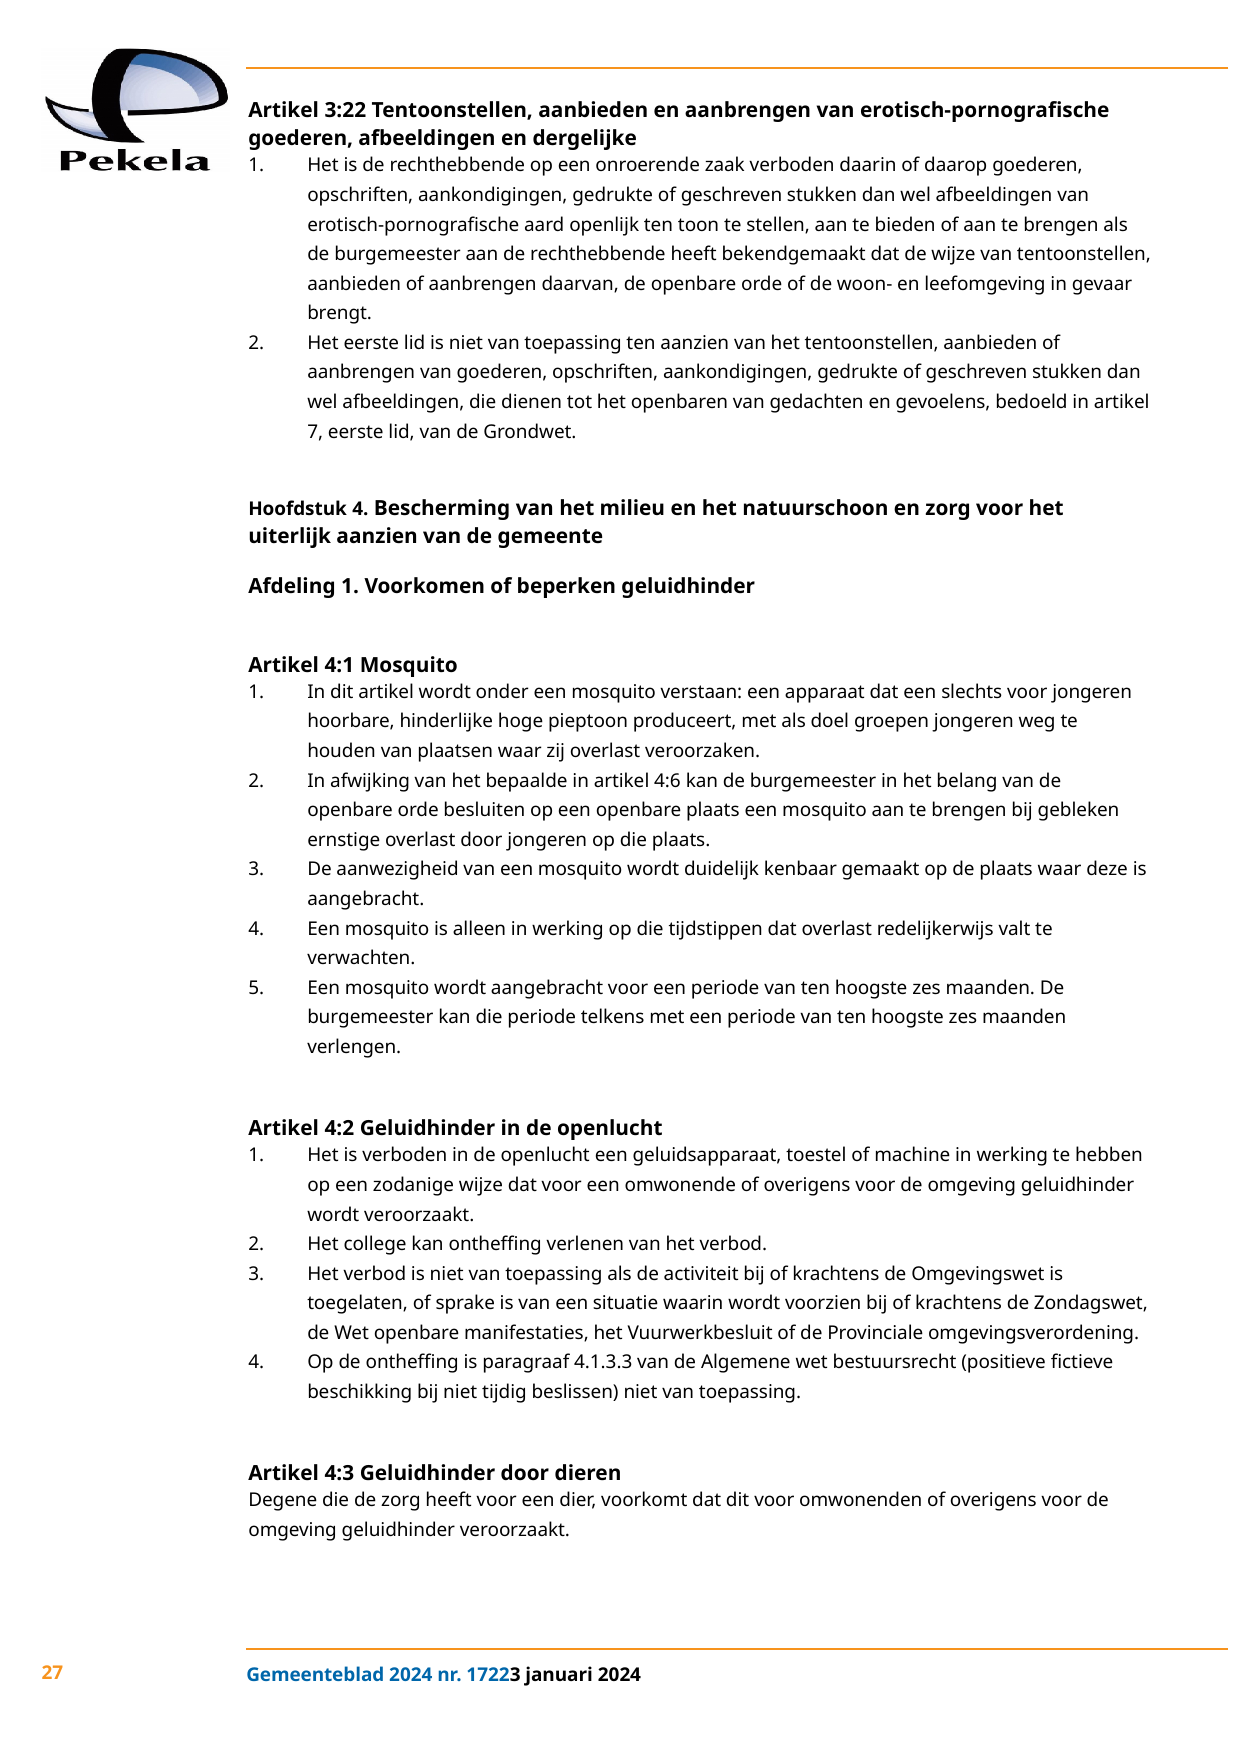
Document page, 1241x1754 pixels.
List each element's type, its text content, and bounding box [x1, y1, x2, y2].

text Artikel 3:22 Tentoonstellen, aanbieden en aanbrengen van erotisch-pornografische goederen, afbeeldingen en dergelijke [248, 95, 1152, 152]
text Degene die de zorg heeft voor een dier, voorkomt dat dit voor omwonenden of overigens voor de omgeving geluidhinder veroorzaakt. [248, 1487, 1152, 1542]
list Het is de rechthebbende op een onroerende zaak verboden daarin of daarop goederen, opschriften, aankondigingen, gedrukte of geschreven stukken dan wel afbeeldingen van erotisch-pornografische aard openlijk ten toon te stellen, aan te bieden of aan te brengen als de burgemeester aan de rechthebbende heeft bekendgemaakt dat de wijze van tentoonstellen, aanbieden of aanbrengen daarvan, de openbare orde of de woon- en leefomgeving in gevaar brengt. [248, 152, 1152, 325]
list In afwijking van het bepaalde in artikel 4:6 kan de burgemeester in het belang van de openbare orde besluiten op een openbare plaats een mosquito aan te brengen bij gebleken ernstige overlast door jongeren op die plaats. [248, 767, 1152, 852]
text Artikel 4:1 Mosquito [248, 650, 1152, 678]
text Artikel 4:3 Geluidhinder door dieren [248, 1458, 1152, 1487]
text Hoofdstuk 4. Bescherming van het milieu en het natuurschoon en zorg voor het uiterlijk aanzien van de gemeente [248, 493, 1152, 550]
list Op de ontheffing is paragraaf 4.1.3.3 van de Algemene wet bestuursrecht (positieve fictieve beschikking bij niet tijdig beslissen) niet van toepassing. [248, 1349, 1152, 1404]
text Artikel 4:2 Geluidhinder in de openlucht [248, 1113, 1152, 1142]
picture [41, 47, 231, 172]
list Een mosquito wordt aangebracht voor een periode van ten hoogste zes maanden. De burgemeester kan die periode telkens met een periode van ten hoogste zes maanden verlengen. [248, 974, 1152, 1059]
list Het eerste lid is niet van toepassing ten aanzien van het tentoonstellen, aanbieden of aanbrengen van goederen, opschriften, aankondigingen, gedrukte of geschreven stukken dan wel afbeeldingen, die dienen tot het openbaren van gedachten en gevoelens, bedoeld in artikel 7, eerste lid, van de Grondwet. [248, 329, 1152, 444]
list Een mosquito is alleen in werking op die tijdstippen dat overlast redelijkerwijs valt te verwachten. [248, 915, 1152, 970]
list Het is verboden in de openlucht een geluidsapparaat, toestel of machine in werking te hebben op een zodanige wijze dat voor een omwonende of overigens voor de omgeving geluidhinder wordt veroorzaakt. [248, 1142, 1152, 1226]
list In dit artikel wordt onder een mosquito verstaan: een apparaat dat een slechts voor jongeren hoorbare, hinderlijke hoge pieptoon produceert, met als doel groepen jongeren weg te houden van plaatsen waar zij overlast veroorzaken. [248, 678, 1152, 763]
list Het college kan ontheffing verlenen van het verbod. [248, 1230, 1152, 1256]
list Het verbod is niet van toepassing als de activiteit bij of krachtens de Omgevingswet is toegelaten, of sprake is van een situatie waarin wordt voorzien bij of krachtens de Zondagswet, de Wet openbare manifestaties, het Vuurwerkbesluit of de Provinciale omgevingsverordening. [248, 1260, 1152, 1345]
list De aanwezigheid van een mosquito wordt duidelijk kenbaar gemaakt op de plaats waar deze is aangebracht. [248, 856, 1152, 911]
text Afdeling 1. Voorkomen of beperken geluidhinder [248, 571, 1152, 599]
